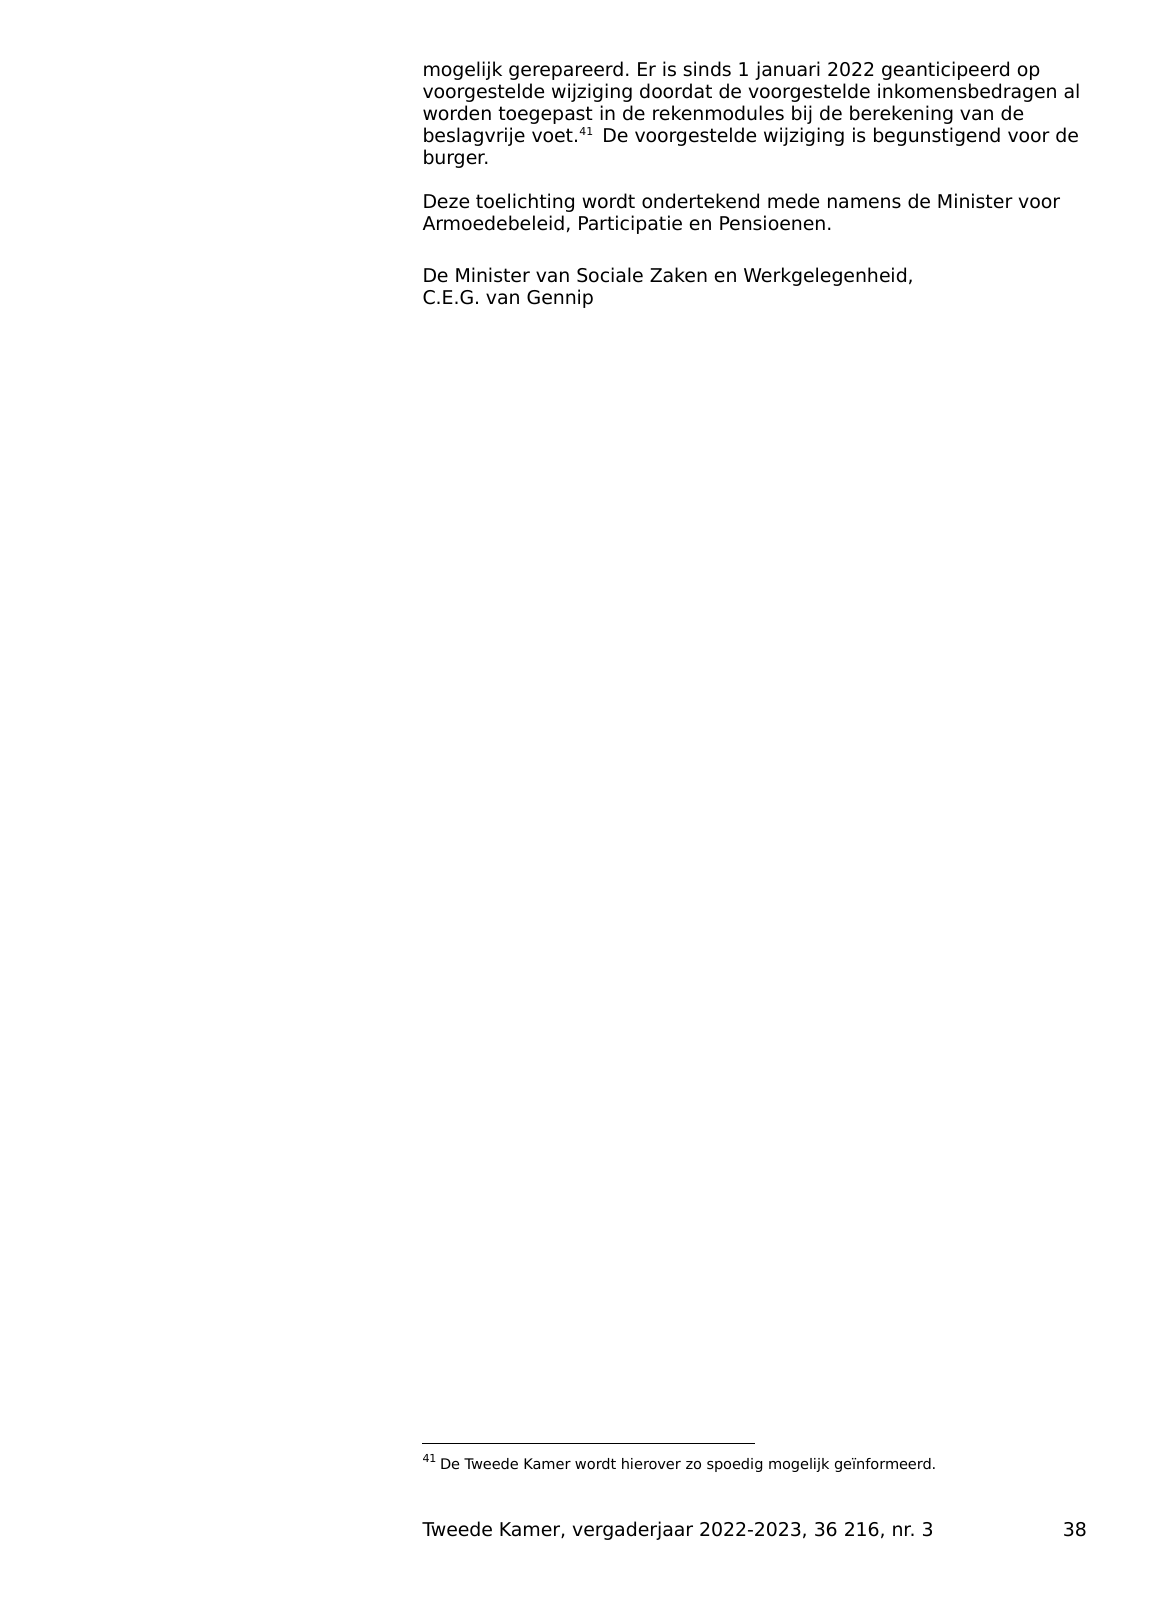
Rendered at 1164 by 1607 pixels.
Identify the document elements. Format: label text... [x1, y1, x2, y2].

text De Tweede Kamer wordt hierover zo spoedig mogelijk geïnformeerd. [422, 1452, 1087, 1474]
text De Minister van Sociale Zaken en Werkgelegenheid, C.E.G. van Gennip [422, 265, 1087, 309]
text mogelijk gerepareerd. Er is sinds 1 januari 2022 geanticipeerd op voorgestelde wijziging doordat de voorgestelde inkomensbedragen al worden toegepast in de rekenmodules bij de berekening van de beslagvrije voet. De voorgestelde wijziging is begunstigend voor de burger. [422, 59, 1087, 169]
text Deze toelichting wordt ondertekend mede namens de Minister voor Armoedebeleid, Participatie en Pensioenen. [422, 191, 1087, 235]
